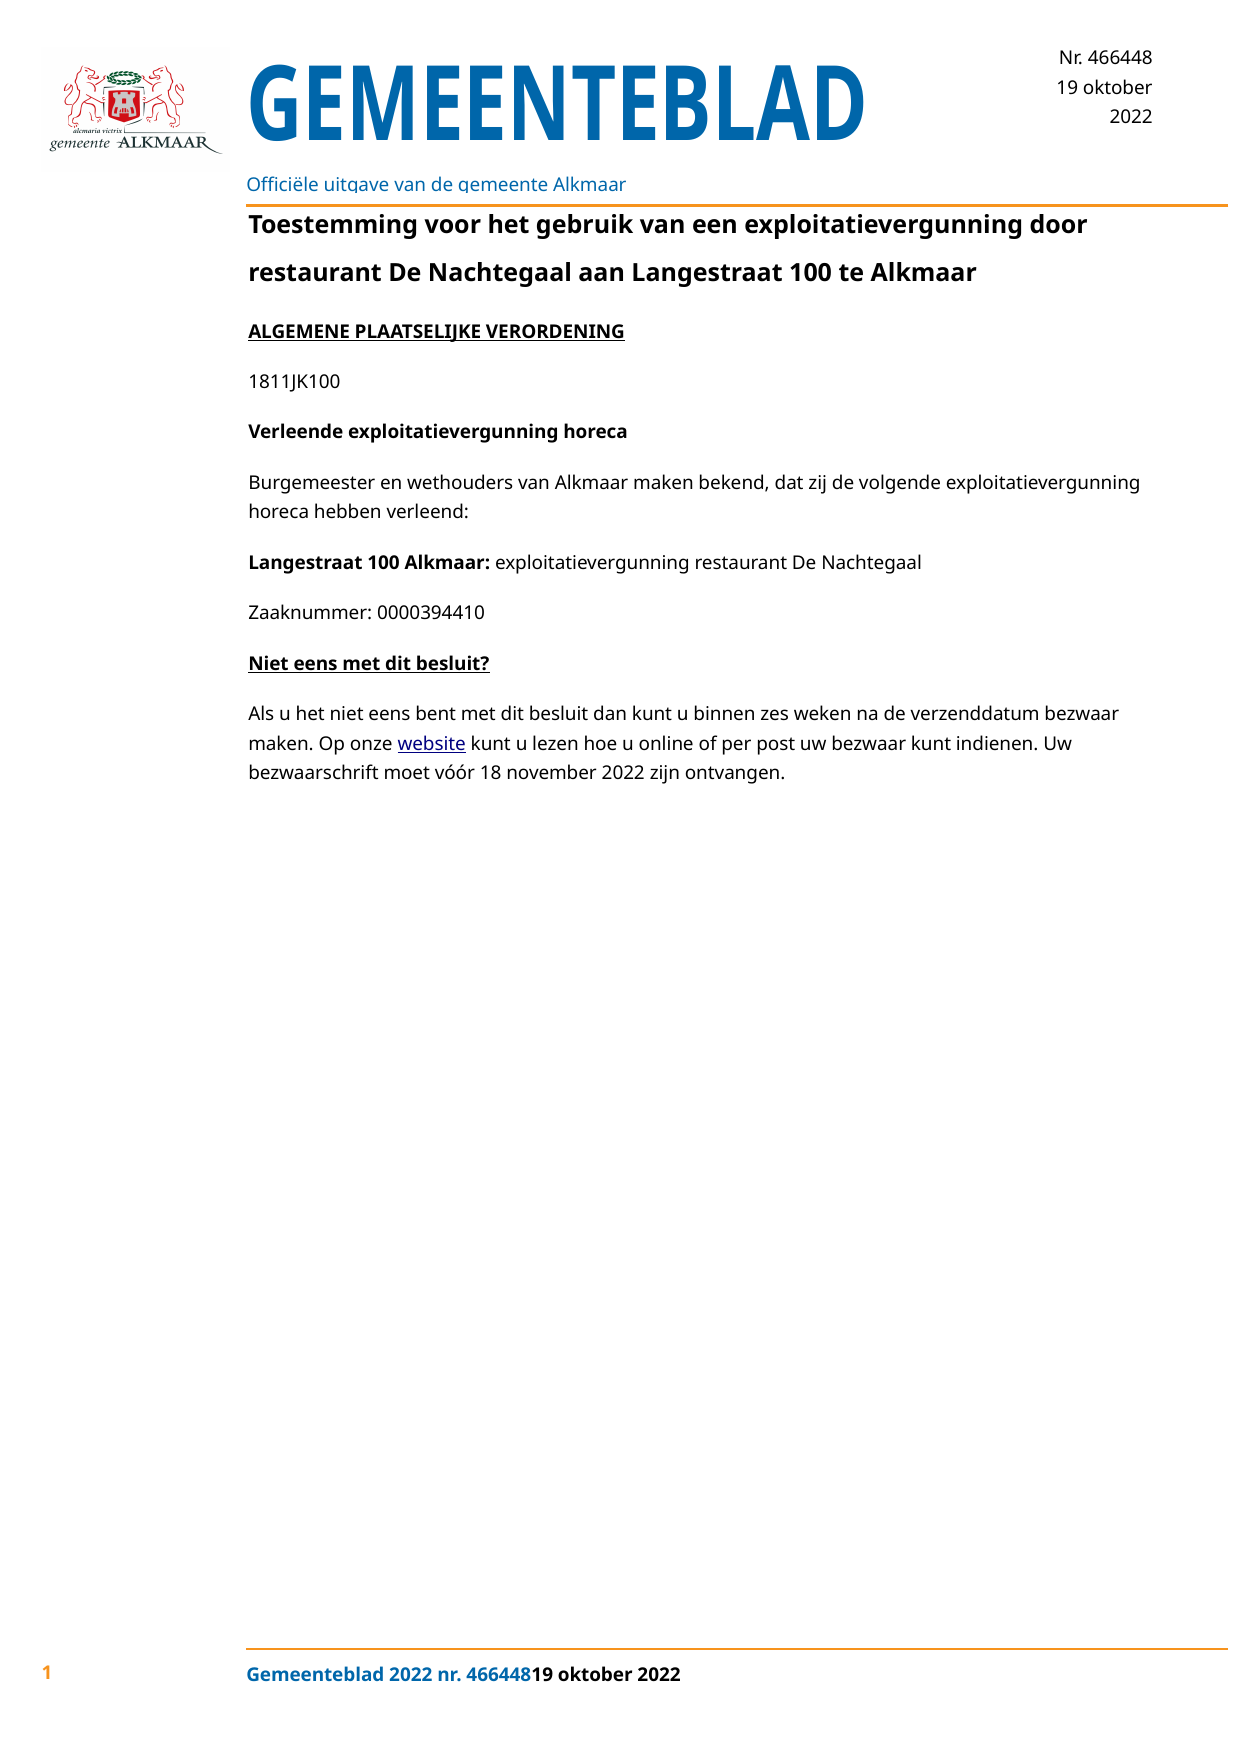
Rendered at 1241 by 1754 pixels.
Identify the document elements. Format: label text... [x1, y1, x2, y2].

text Langestraat 100 Alkmaar: exploitatievergunning restaurant De Nachtegaal [248, 549, 1152, 575]
text Als u het niet eens bent met dit besluit dan kunt u binnen zes weken na de verzenddatum bezwaar maken. Op onze website kunt u lezen hoe u online of per post uw bezwaar kunt indienen. Uw bezwaarschrift moet vóór 18 november 2022 zijn ontvangen. [248, 700, 1152, 785]
text Burgemeester en wethouders van Alkmaar maken bekend, dat zij de volgende exploitatievergunning horeca hebben verleend: [248, 469, 1152, 524]
picture [41, 47, 231, 172]
text Niet eens met dit besluit? [248, 650, 1152, 676]
text ALGEMENE PLAATSELIJKE VERORDENING [248, 318, 1152, 344]
text Toestemming voor het gebruik van een exploitatievergunning door restaurant De Nachtegaal aan Langestraat 100 te Alkmaar [248, 207, 1152, 288]
text 1811JK100 [248, 368, 1152, 394]
text Zaaknummer: 0000394410 [248, 599, 1152, 625]
text Verleende exploitatievergunning horeca [248, 419, 1152, 444]
